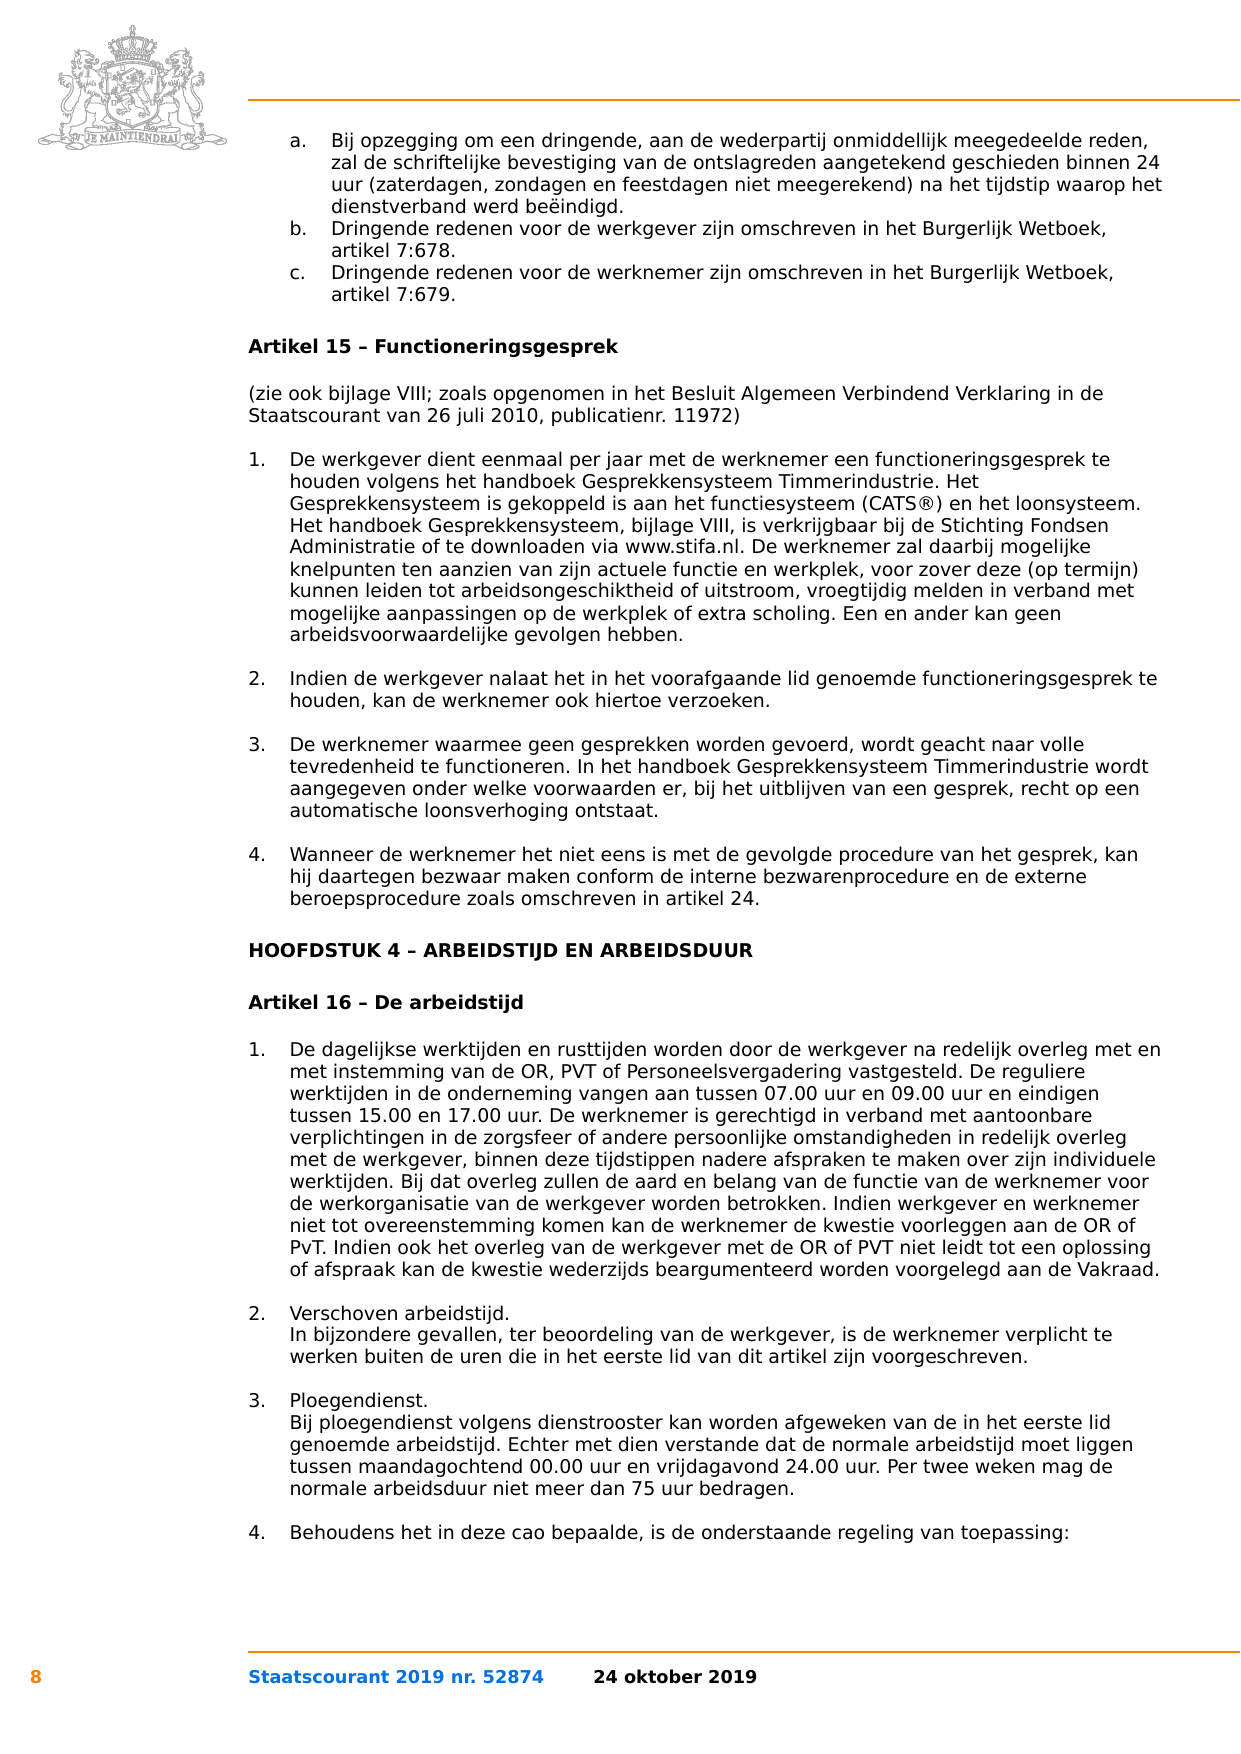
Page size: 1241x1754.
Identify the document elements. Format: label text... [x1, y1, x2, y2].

text 2. Indien de werkgever nalaat het in het voorafgaande lid genoemde functioneringsgesprek te houden, kan de werknemer ook hiertoe verzoeken. [248, 668, 1163, 712]
text c. Dringende redenen voor de werknemer zijn omschreven in het Burgerlijk Wetboek, artikel 7:679. [289, 262, 1163, 306]
subtitle HOOFDSTUK 4 – ARBEIDSTIJD EN ARBEIDSDUUR [248, 940, 1163, 962]
subtitle Artikel 16 – De arbeidstijd [248, 992, 1163, 1014]
text 4. Wanneer de werknemer het niet eens is met de gevolgde procedure van het gesprek, kan hij daartegen bezwaar maken conform de interne bezwarenprocedure en de externe beroepsprocedure zoals omschreven in artikel 24. [248, 844, 1163, 910]
text 4. Behoudens het in deze cao bepaalde, is de onderstaande regeling van toepassing: [248, 1522, 1163, 1544]
subtitle (zie ook bijlage VIII; zoals opgenomen in het Besluit Algemeen Verbindend Verklaring in de Staatscourant van 26 juli 2010, publicatienr. 11972) [248, 383, 1163, 427]
text In bijzondere gevallen, ter beoordeling van de werkgever, is de werknemer verplicht te werken buiten de uren die in het eerste lid van dit artikel zijn voorgeschreven. [289, 1324, 1163, 1368]
text 1. De dagelijkse werktijden en rusttijden worden door de werkgever na redelijk overleg met en met instemming van de OR, PVT of Personeelsvergadering vastgesteld. De reguliere werktijden in de onderneming vangen aan tussen 07.00 uur en 09.00 uur en eindigen tussen 15.00 en 17.00 uur. De werknemer is gerechtigd in verband met aantoonbare verplichtingen in de zorgsfeer of andere persoonlijke omstandigheden in redelijk overleg met de werkgever, binnen deze tijdstippen nadere afspraken te maken over zijn individuele werktijden. Bij dat overleg zullen de aard en belang van de functie van de werknemer voor de werkorganisatie van de werkgever worden betrokken. Indien werkgever en werknemer niet tot overeenstemming komen kan de werknemer de kwestie voorleggen aan de OR of PvT. Indien ook het overleg van de werkgever met de OR of PVT niet leidt tot een oplossing of afspraak kan de kwestie wederzijds beargumenteerd worden voorgelegd aan de Vakraad. [248, 1039, 1163, 1281]
picture [38, 25, 227, 150]
text 2. Verschoven arbeidstijd. [248, 1302, 1163, 1324]
text Bij ploegendienst volgens dienstrooster kan worden afgeweken van de in het eerste lid genoemde arbeidstijd. Echter met dien verstande dat de normale arbeidstijd moet liggen tussen maandagochtend 00.00 uur en vrijdagavond 24.00 uur. Per twee weken mag de normale arbeidsduur niet meer dan 75 uur bedragen. [289, 1412, 1163, 1500]
subtitle Artikel 15 – Functioneringsgesprek [248, 336, 1163, 358]
text 3. De werknemer waarmee geen gesprekken worden gevoerd, wordt geacht naar volle tevredenheid te functioneren. In het handboek Gesprekkensysteem Timmerindustrie wordt aangegeven onder welke voorwaarden er, bij het uitblijven van een gesprek, recht op een automatische loonsverhoging ontstaat. [248, 734, 1163, 822]
text 3. Ploegendienst. [248, 1390, 1163, 1412]
text a. Bij opzegging om een dringende, aan de wederpartij onmiddellijk meegedeelde reden, zal de schriftelijke bevestiging van de ontslagreden aangetekend geschieden binnen 24 uur (zaterdagen, zondagen en feestdagen niet meegerekend) na het tijdstip waarop het dienstverband werd beëindigd. [289, 130, 1163, 218]
text 1. De werkgever dient eenmaal per jaar met de werknemer een functioneringsgesprek te houden volgens het handboek Gesprekkensysteem Timmerindustrie. Het Gesprekkensysteem is gekoppeld is aan het functiesysteem (CATS®) en het loonsysteem. Het handboek Gesprekkensysteem, bijlage VIII, is verkrijgbaar bij de Stichting Fondsen Administratie of te downloaden via www.stifa.nl. De werknemer zal daarbij mogelijke knelpunten ten aanzien van zijn actuele functie en werkplek, voor zover deze (op termijn) kunnen leiden tot arbeidsongeschiktheid of uitstroom, vroegtijdig melden in verband met mogelijke aanpassingen op de werkplek of extra scholing. Een en ander kan geen arbeidsvoorwaardelijke gevolgen hebben. [248, 448, 1163, 646]
text b. Dringende redenen voor de werkgever zijn omschreven in het Burgerlijk Wetboek, artikel 7:678. [289, 218, 1163, 262]
